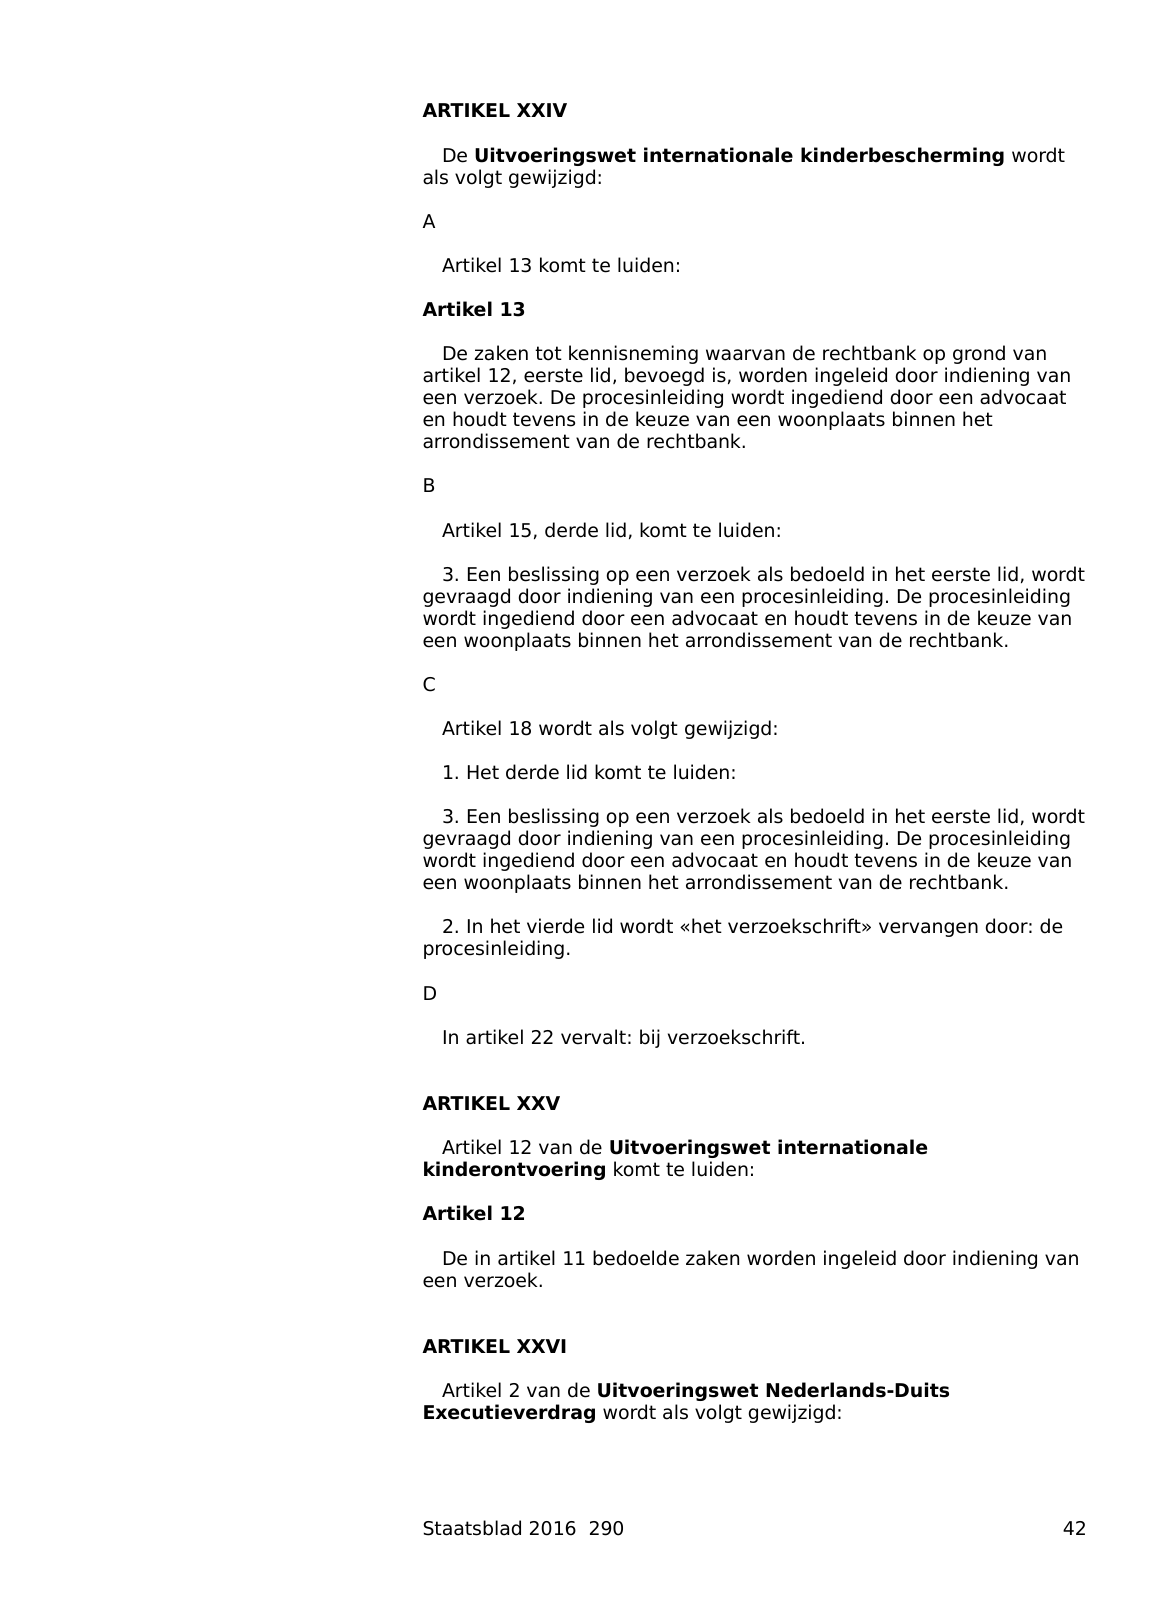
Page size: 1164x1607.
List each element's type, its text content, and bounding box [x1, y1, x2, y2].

subtitle Artikel 13 [422, 299, 1087, 321]
text D [422, 982, 1087, 1004]
text Artikel 2 van de Uitvoeringswet Nederlands-Duits Executieverdrag wordt als volgt gewijzigd: [422, 1380, 1087, 1424]
text De Uitvoeringswet internationale kinderbescherming wordt als volgt gewijzigd: [422, 144, 1087, 188]
text In artikel 22 vervalt: bij verzoekschrift. [422, 1027, 1087, 1049]
text 3. Een beslissing op een verzoek als bedoeld in het eerste lid, wordt gevraagd door indiening van een procesinleiding. De procesinleiding wordt ingediend door een advocaat en houdt tevens in de keuze van een woonplaats binnen het arrondissement van de rechtbank. [422, 564, 1087, 652]
subtitle Artikel 12 [422, 1203, 1087, 1225]
text Artikel 15, derde lid, komt te luiden: [422, 519, 1087, 541]
text C [422, 674, 1087, 696]
text B [422, 475, 1087, 497]
text 3. Een beslissing op een verzoek als bedoeld in het eerste lid, wordt gevraagd door indiening van een procesinleiding. De procesinleiding wordt ingediend door een advocaat en houdt tevens in de keuze van een woonplaats binnen het arrondissement van de rechtbank. [422, 806, 1087, 894]
text Artikel 12 van de Uitvoeringswet internationale kinderontvoering komt te luiden: [422, 1137, 1087, 1181]
text De zaken tot kennisneming waarvan de rechtbank op grond van artikel 12, eerste lid, bevoegd is, worden ingeleid door indiening van een verzoek. De procesinleiding wordt ingediend door een advocaat en houdt tevens in de keuze van een woonplaats binnen het arrondissement van de rechtbank. [422, 343, 1087, 453]
text 1. Het derde lid komt te luiden: [422, 762, 1087, 784]
text A [422, 211, 1087, 233]
text De in artikel 11 bedoelde zaken worden ingeleid door indiening van een verzoek. [422, 1247, 1087, 1291]
text 2. In het vierde lid wordt «het verzoekschrift» vervangen door: de procesinleiding. [422, 916, 1087, 960]
subtitle ARTIKEL XXV [422, 1093, 1087, 1115]
text Artikel 18 wordt als volgt gewijzigd: [422, 718, 1087, 740]
subtitle ARTIKEL XXVI [422, 1336, 1087, 1358]
subtitle ARTIKEL XXIV [422, 100, 1087, 122]
text Artikel 13 komt te luiden: [422, 255, 1087, 277]
